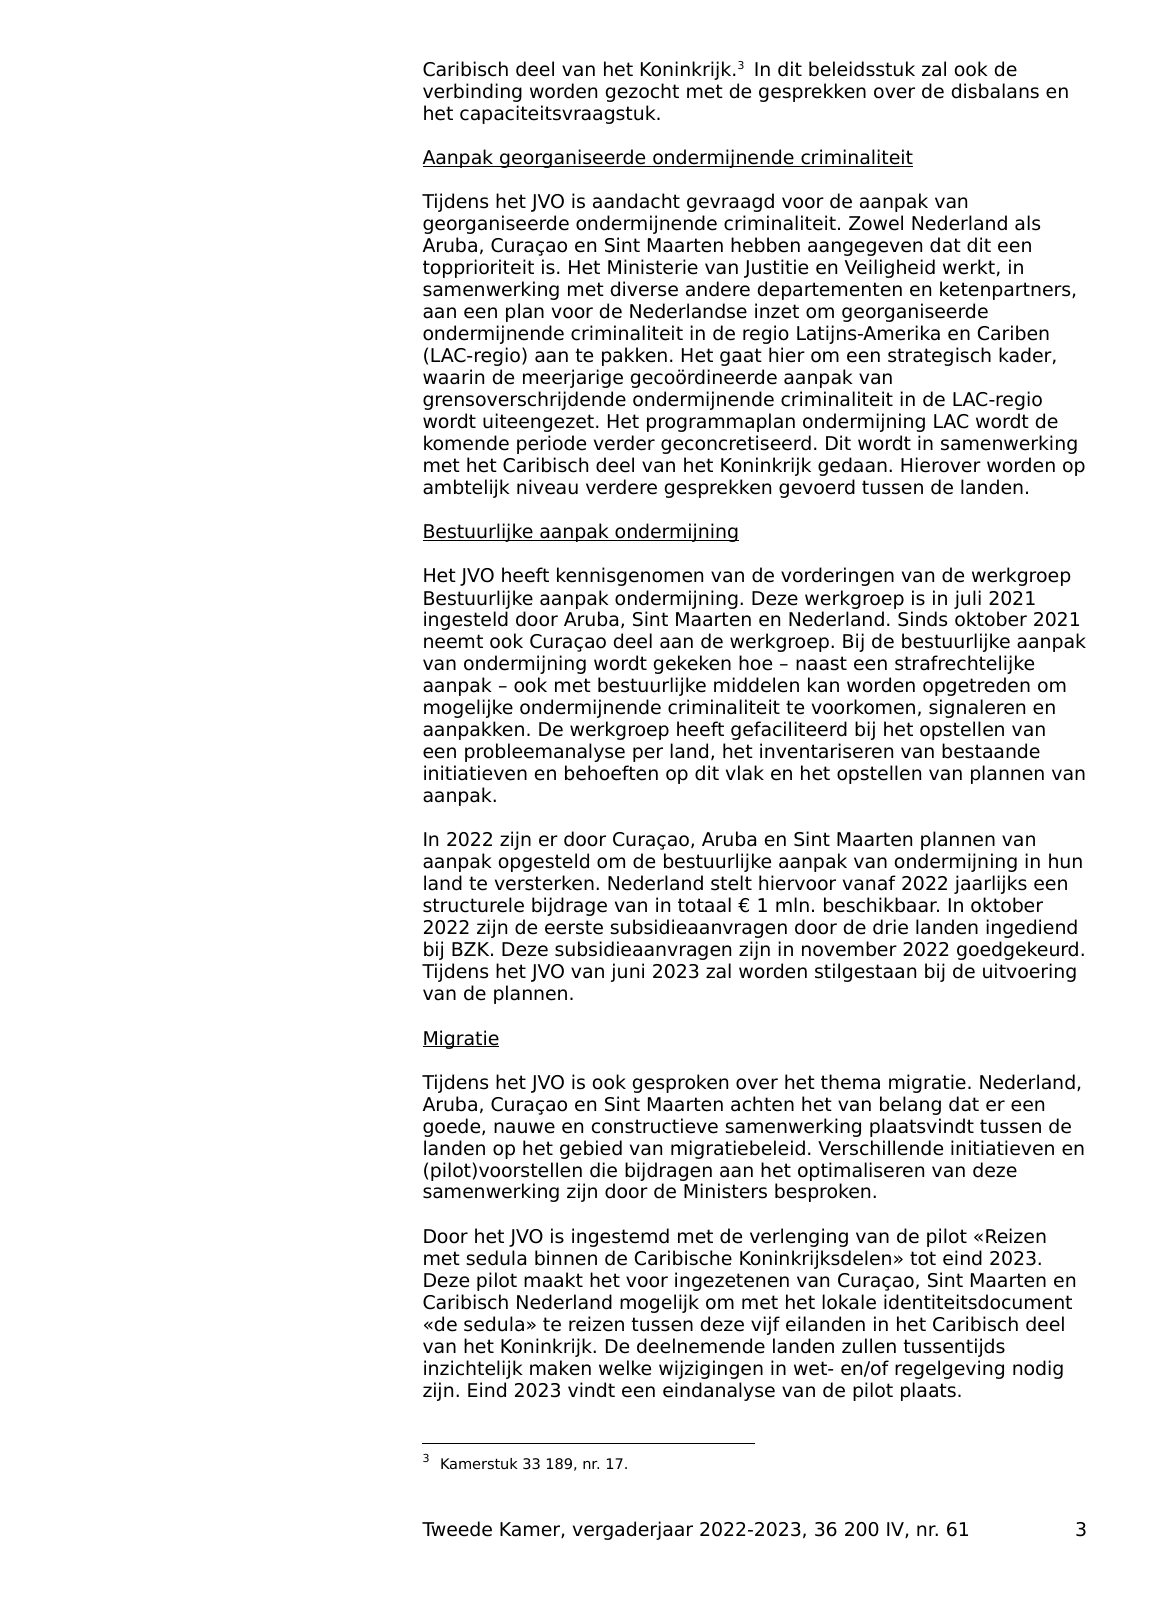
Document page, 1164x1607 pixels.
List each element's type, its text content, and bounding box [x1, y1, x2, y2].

text Caribisch deel van het Koninkrijk. In dit beleidsstuk zal ook de verbinding worden gezocht met de gesprekken over de disbalans en het capaciteitsvraagstuk. [422, 59, 1087, 125]
text Kamerstuk 33 189, nr. 17. [422, 1452, 1087, 1474]
text In 2022 zijn er door Curaçao, Aruba en Sint Maarten plannen van aanpak opgesteld om de bestuurlijke aanpak van ondermijning in hun land te versterken. Nederland stelt hiervoor vanaf 2022 jaarlijks een structurele bijdrage van in totaal € 1 mln. beschikbaar. In oktober 2022 zijn de eerste subsidieaanvragen door de drie landen ingediend bij BZK. Deze subsidieaanvragen zijn in november 2022 goedgekeurd. Tijdens het JVO van juni 2023 zal worden stilgestaan bij de uitvoering van de plannen. [422, 829, 1087, 1005]
subtitle Bestuurlijke aanpak ondermijning [422, 521, 1087, 543]
subtitle Migratie [422, 1027, 1087, 1049]
subtitle Aanpak georganiseerde ondermijnende criminaliteit [422, 147, 1087, 169]
text Het JVO heeft kennisgenomen van de vorderingen van de werkgroep Bestuurlijke aanpak ondermijning. Deze werkgroep is in juli 2021 ingesteld door Aruba, Sint Maarten en Nederland. Sinds oktober 2021 neemt ook Curaçao deel aan de werkgroep. Bij de bestuurlijke aanpak van ondermijning wordt gekeken hoe – naast een strafrechtelijke aanpak – ook met bestuurlijke middelen kan worden opgetreden om mogelijke ondermijnende criminaliteit te voorkomen, signaleren en aanpakken. De werkgroep heeft gefaciliteerd bij het opstellen van een probleemanalyse per land, het inventariseren van bestaande initiatieven en behoeften op dit vlak en het opstellen van plannen van aanpak. [422, 565, 1087, 807]
text Door het JVO is ingestemd met de verlenging van de pilot «Reizen met sedula binnen de Caribische Koninkrijksdelen» tot eind 2023. Deze pilot maakt het voor ingezetenen van Curaçao, Sint Maarten en Caribisch Nederland mogelijk om met het lokale identiteitsdocument «de sedula» te reizen tussen deze vijf eilanden in het Caribisch deel van het Koninkrijk. De deelnemende landen zullen tussentijds inzichtelijk maken welke wijzigingen in wet- en/of regelgeving nodig zijn. Eind 2023 vindt een eindanalyse van de pilot plaats. [422, 1226, 1087, 1401]
text Tijdens het JVO is ook gesproken over het thema migratie. Nederland, Aruba, Curaçao en Sint Maarten achten het van belang dat er een goede, nauwe en constructieve samenwerking plaatsvindt tussen de landen op het gebied van migratiebeleid. Verschillende initiatieven en (pilot)voorstellen die bijdragen aan het optimaliseren van deze samenwerking zijn door de Ministers besproken. [422, 1072, 1087, 1203]
text Tijdens het JVO is aandacht gevraagd voor de aanpak van georganiseerde ondermijnende criminaliteit. Zowel Nederland als Aruba, Curaçao en Sint Maarten hebben aangegeven dat dit een topprioriteit is. Het Ministerie van Justitie en Veiligheid werkt, in samenwerking met diverse andere departementen en ketenpartners, aan een plan voor de Nederlandse inzet om georganiseerde ondermijnende criminaliteit in de regio Latijns-Amerika en Cariben (LAC-regio) aan te pakken. Het gaat hier om een strategisch kader, waarin de meerjarige gecoördineerde aanpak van grensoverschrijdende ondermijnende criminaliteit in de LAC-regio wordt uiteengezet. Het programmaplan ondermijning LAC wordt de komende periode verder geconcretiseerd. Dit wordt in samenwerking met het Caribisch deel van het Koninkrijk gedaan. Hierover worden op ambtelijk niveau verdere gesprekken gevoerd tussen de landen. [422, 191, 1087, 499]
